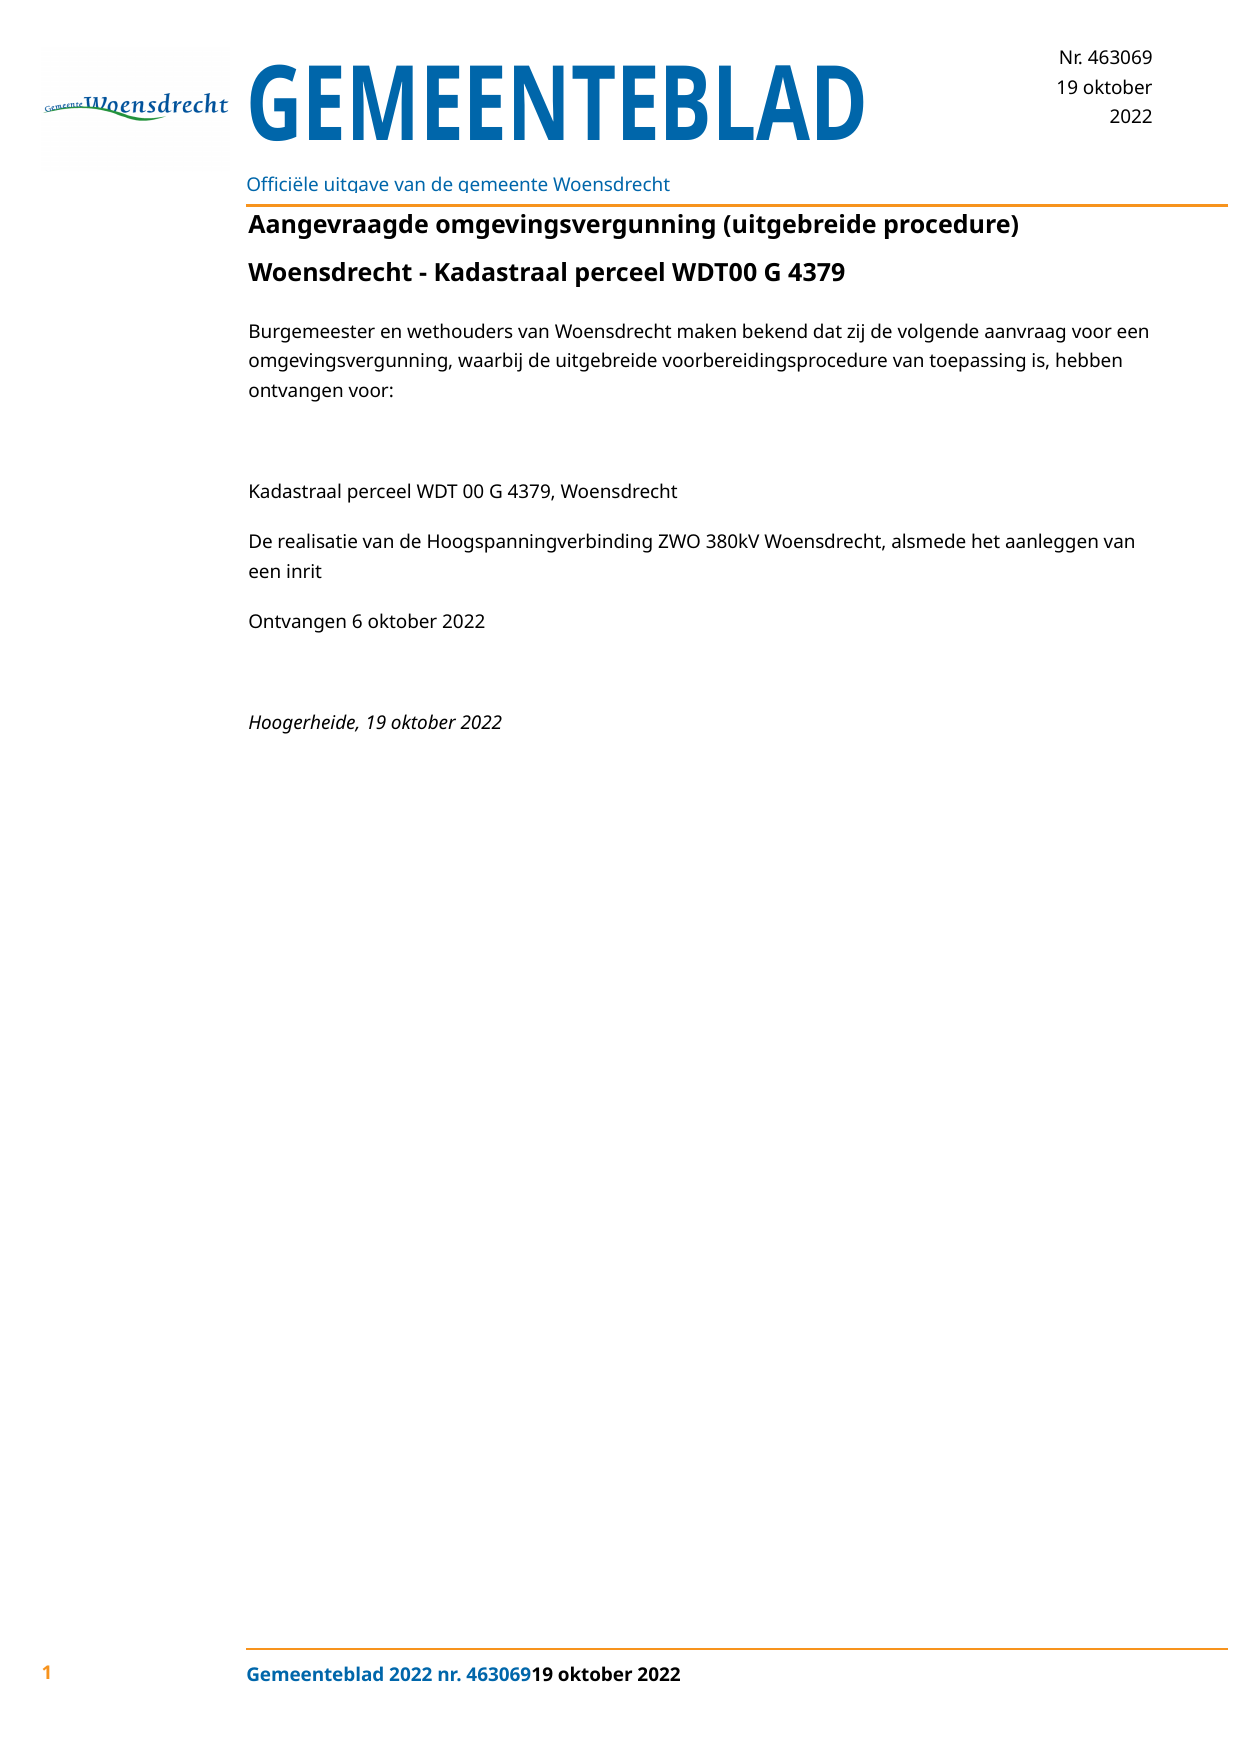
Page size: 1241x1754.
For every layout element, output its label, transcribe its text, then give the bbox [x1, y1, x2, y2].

text Ontvangen 6 oktober 2022 [248, 608, 1152, 634]
text Kadastraal perceel WDT 00 G 4379, Woensdrecht [248, 478, 1152, 504]
text Hoogerheide, 19 oktober 2022 [248, 709, 1152, 735]
picture [41, 47, 231, 172]
text Burgemeester en wethouders van Woensdrecht maken bekend dat zij de volgende aanvraag voor een omgevingsvergunning, waarbij de uitgebreide voorbereidingsprocedure van toepassing is, hebben ontvangen voor: [248, 318, 1152, 403]
text De realisatie van de Hoogspanningverbinding ZWO 380kV Woensdrecht, alsmede het aanleggen van een inrit [248, 528, 1152, 584]
text Aangevraagde omgevingsvergunning (uitgebreide procedure) Woensdrecht - Kadastraal perceel WDT00 G 4379 [248, 207, 1152, 288]
